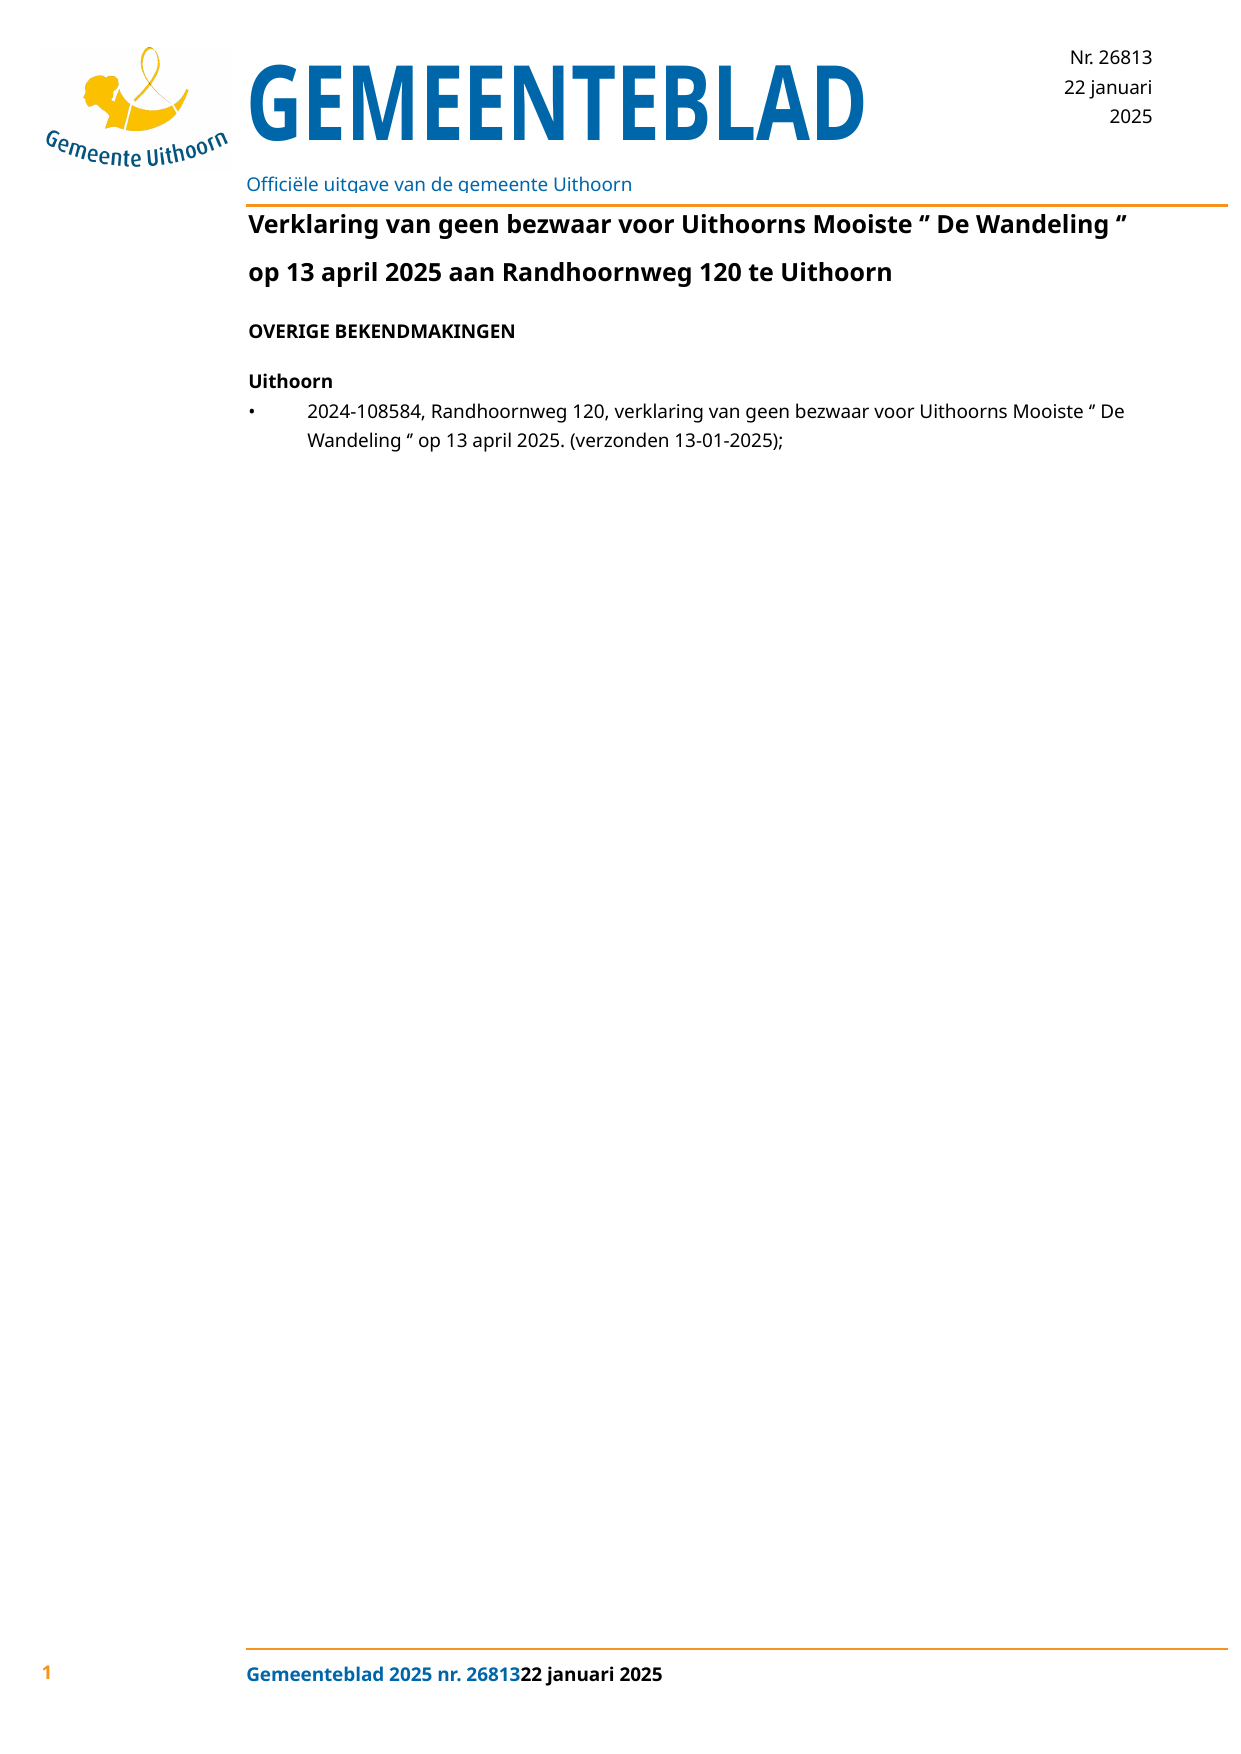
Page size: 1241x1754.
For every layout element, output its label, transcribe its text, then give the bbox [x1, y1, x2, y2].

list 2024-108584, Randhoornweg 120, verklaring van geen bezwaar voor Uithoorns Mooiste ‘’ De Wandeling ‘’ op 13 april 2025. (verzonden 13-01-2025); [248, 398, 1152, 453]
text OVERIGE BEKENDMAKINGEN [248, 318, 1152, 344]
text Verklaring van geen bezwaar voor Uithoorns Mooiste ‘’ De Wandeling ‘’ op 13 april 2025 aan Randhoornweg 120 te Uithoorn [248, 207, 1152, 288]
picture [41, 47, 231, 172]
text Uithoorn [248, 368, 1152, 394]
